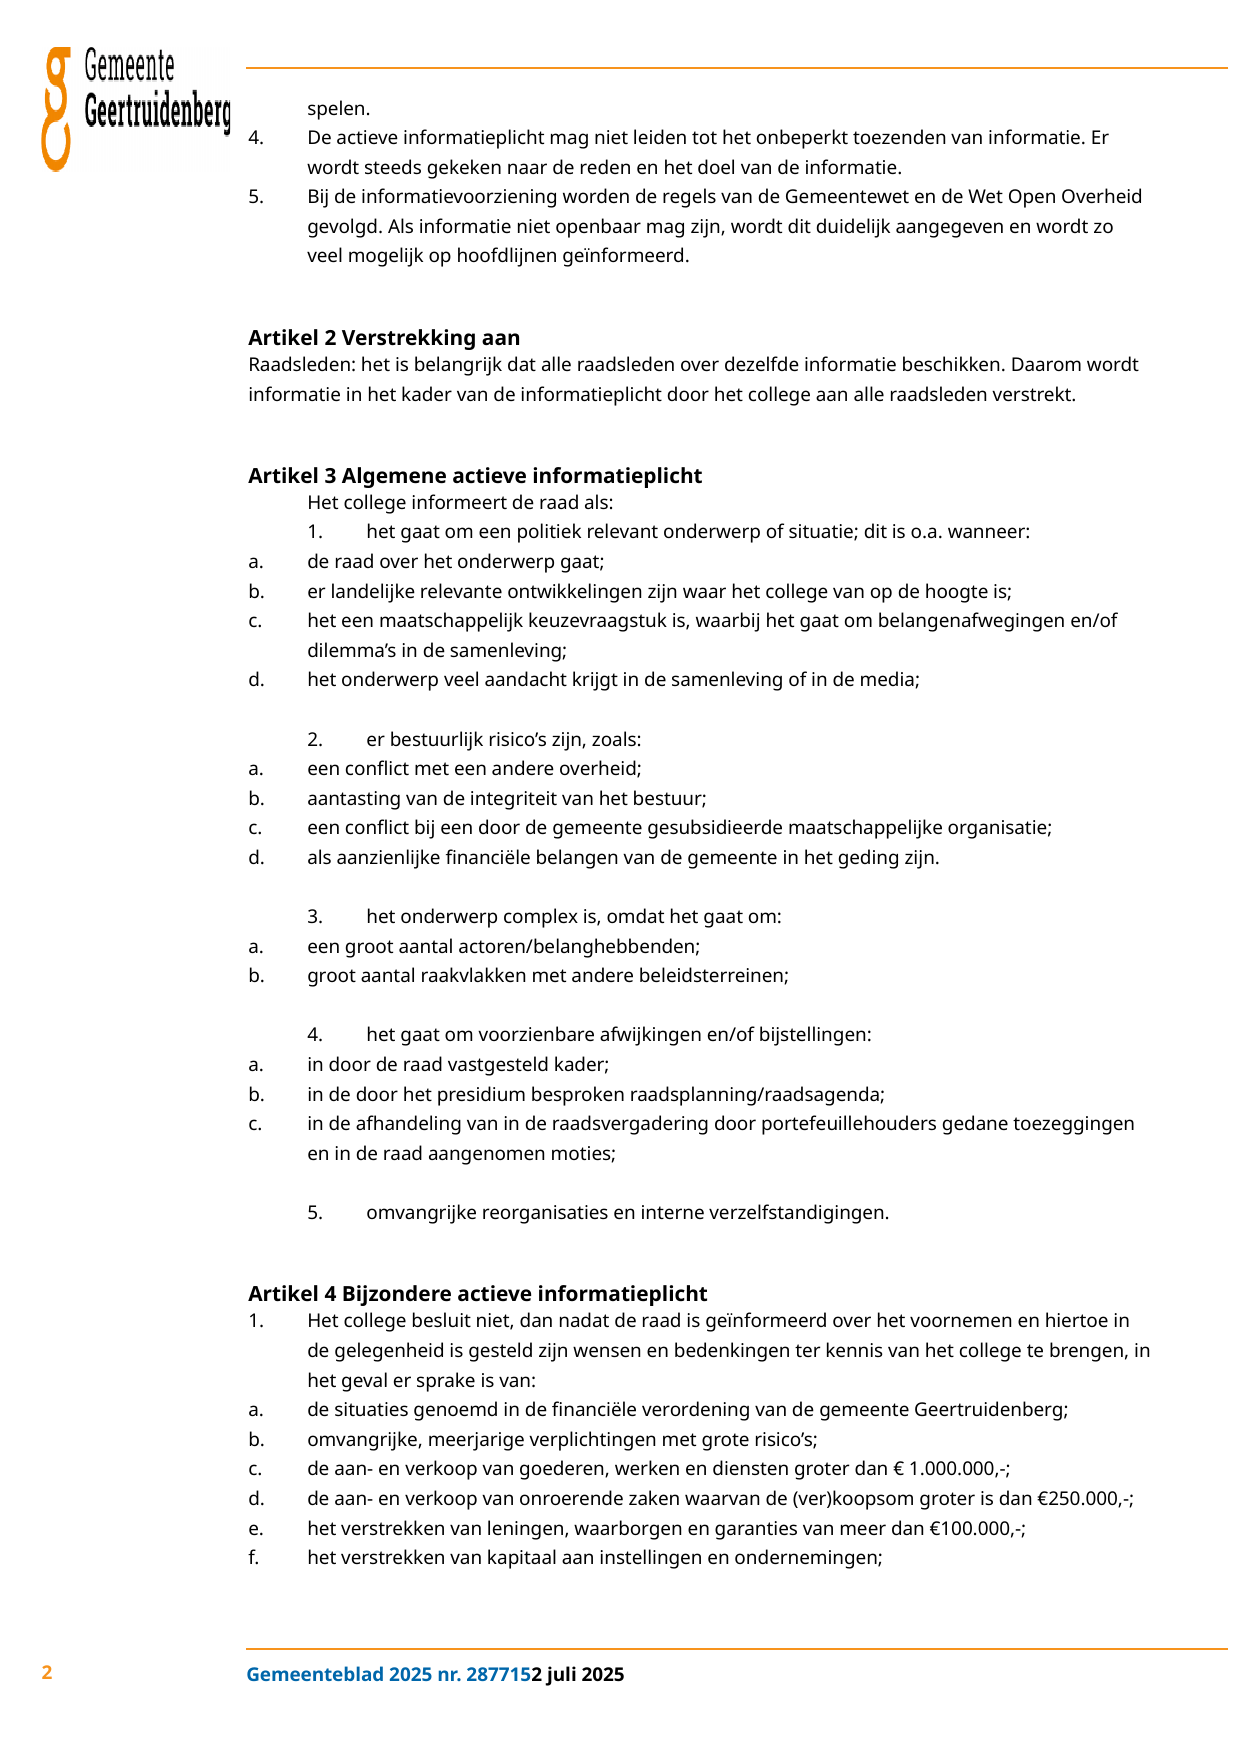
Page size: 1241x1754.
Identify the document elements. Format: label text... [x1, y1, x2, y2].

text Artikel 2 Verstrekking aan [248, 323, 1152, 351]
list omvangrijke, meerjarige verplichtingen met grote risico’s; [248, 1426, 1152, 1452]
list Het college informeert de raad als: [248, 489, 1152, 515]
picture [41, 47, 231, 172]
list het onderwerp complex is, omdat het gaat om: [307, 903, 1152, 929]
list het een maatschappelijk keuzevraagstuk is, waarbij het gaat om belangenafwegingen en/of dilemma’s in de samenleving; [248, 607, 1152, 663]
list als aanzienlijke financiële belangen van de gemeente in het geding zijn. [248, 844, 1152, 870]
list de aan- en verkoop van onroerende zaken waarvan de (ver)koopsom groter is dan €250.000,-; [248, 1485, 1152, 1511]
list het onderwerp veel aandacht krijgt in de samenleving of in de media; [248, 667, 1152, 692]
list omvangrijke reorganisaties en interne verzelfstandigingen. [307, 1199, 1152, 1225]
list in de door het presidium besproken raadsplanning/raadsagenda; [248, 1081, 1152, 1107]
list het gaat om voorzienbare afwijkingen en/of bijstellingen: [307, 1022, 1152, 1047]
list de aan- en verkoop van goederen, werken en diensten groter dan € 1.000.000,-; [248, 1456, 1152, 1481]
list het verstrekken van leningen, waarborgen en garanties van meer dan €100.000,-; [248, 1515, 1152, 1540]
list er landelijke relevante ontwikkelingen zijn waar het college van op de hoogte is; [248, 578, 1152, 604]
list er bestuurlijk risico’s zijn, zoals: [307, 726, 1152, 752]
text Raadsleden: het is belangrijk dat alle raadsleden over dezelfde informatie beschikken. Daarom wordt informatie in het kader van de informatieplicht door het college aan alle raadsleden verstrekt. [248, 351, 1152, 406]
list De actieve informatieplicht mag niet leiden tot het onbeperkt toezenden van informatie. Er wordt steeds gekeken naar de reden en het doel van de informatie. [248, 124, 1152, 180]
list in de afhandeling van in de raadsvergadering door portefeuillehouders gedane toezeggingen en in de raad aangenomen moties; [248, 1110, 1152, 1166]
list de situaties genoemd in de financiële verordening van de gemeente Geertruidenberg; [248, 1396, 1152, 1422]
list de raad over het onderwerp gaat; [248, 548, 1152, 574]
list spelen. [248, 95, 1152, 121]
list het verstrekken van kapitaal aan instellingen en ondernemingen; [248, 1544, 1152, 1570]
list het gaat om een politiek relevant onderwerp of situatie; dit is o.a. wanneer: [307, 519, 1152, 544]
list een conflict bij een door de gemeente gesubsidieerde maatschappelijke organisatie; [248, 814, 1152, 840]
text Artikel 4 Bijzondere actieve informatieplicht [248, 1279, 1152, 1308]
list groot aantal raakvlakken met andere beleidsterreinen; [248, 962, 1152, 988]
list Het college besluit niet, dan nadat de raad is geïnformeerd over het voornemen en hiertoe in de gelegenheid is gesteld zijn wensen en bedenkingen ter kennis van het college te brengen, in het geval er sprake is van: [248, 1308, 1152, 1392]
list Bij de informatievoorziening worden de regels van de Gemeentewet en de Wet Open Overheid gevolgd. Als informatie niet openbaar mag zijn, wordt dit duidelijk aangegeven en wordt zo veel mogelijk op hoofdlijnen geïnformeerd. [248, 183, 1152, 268]
list aantasting van de integriteit van het bestuur; [248, 785, 1152, 811]
list een conflict met een andere overheid; [248, 755, 1152, 781]
list een groot aantal actoren/belanghebbenden; [248, 933, 1152, 959]
text Artikel 3 Algemene actieve informatieplicht [248, 461, 1152, 489]
list in door de raad vastgesteld kader; [248, 1051, 1152, 1077]
